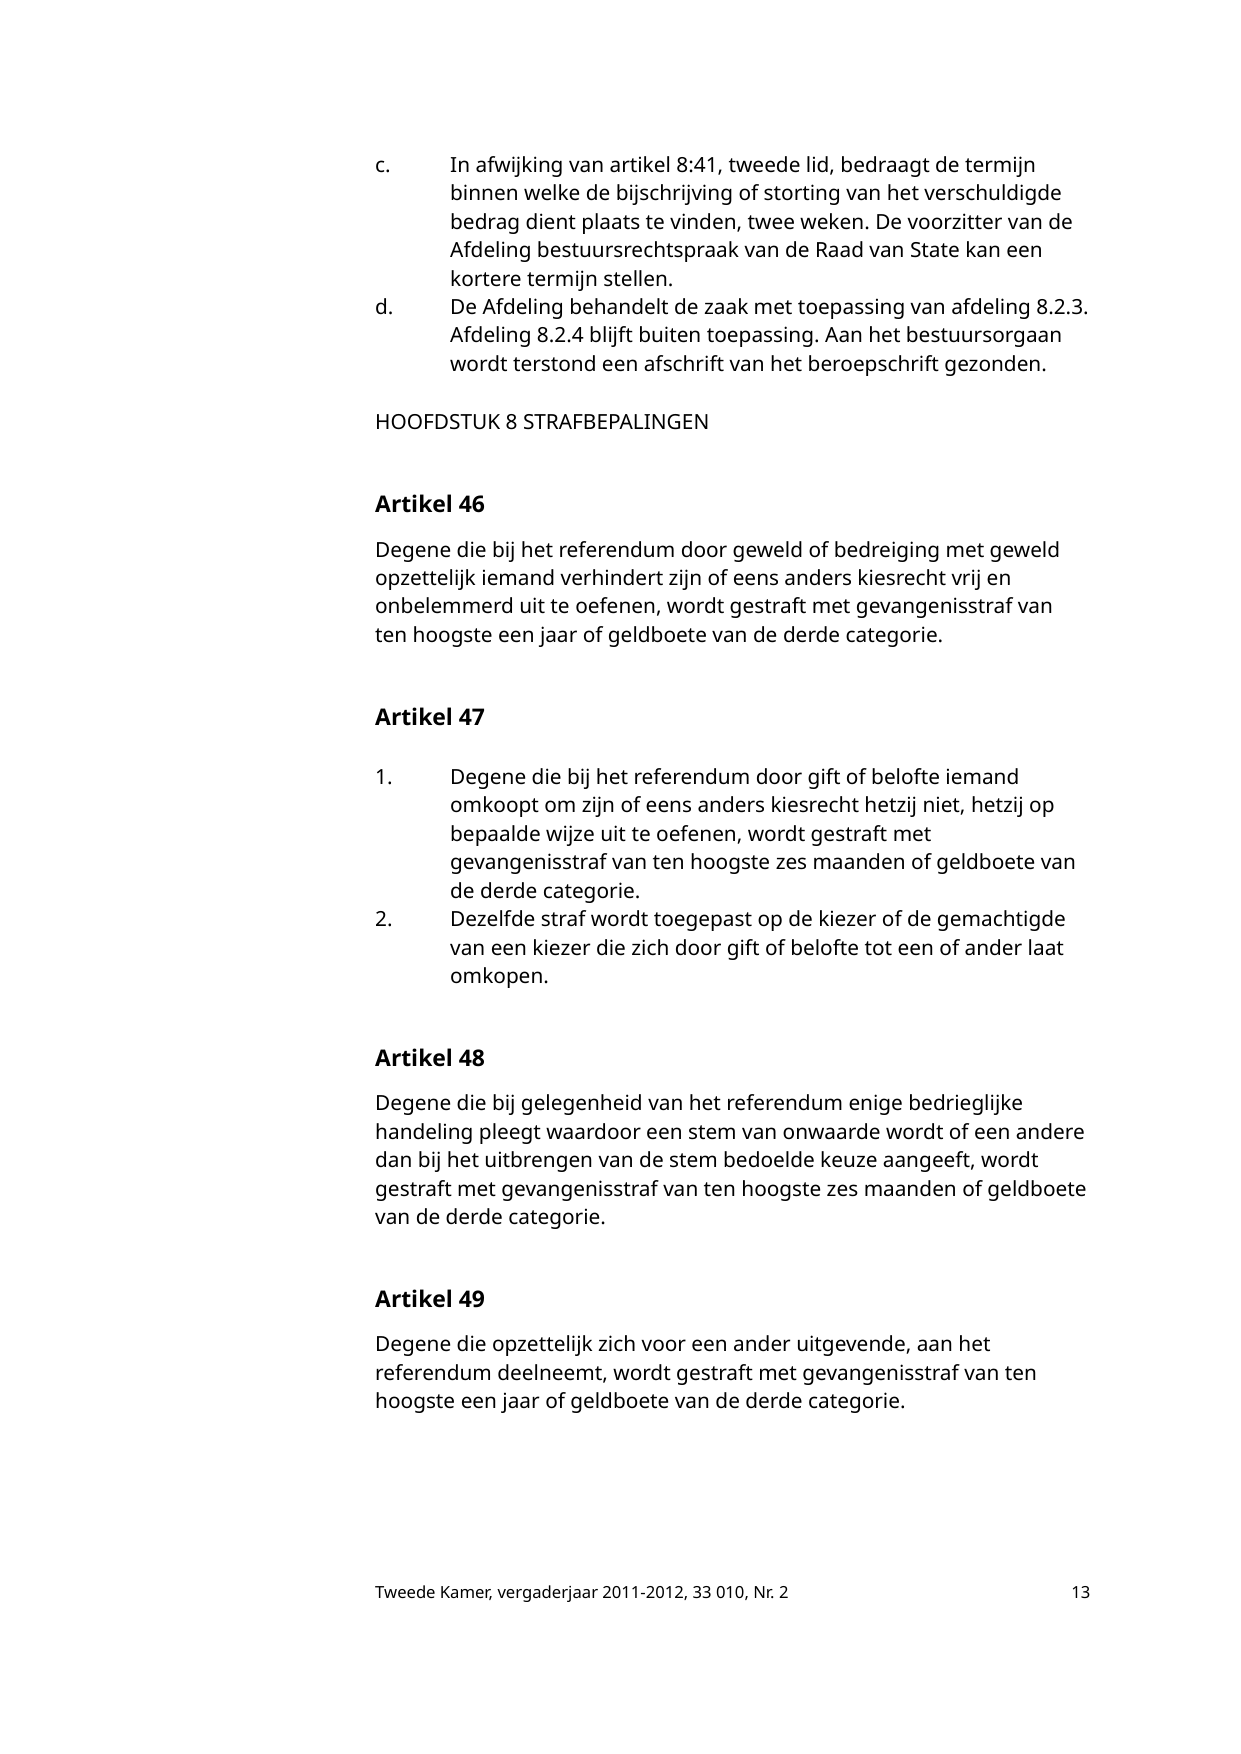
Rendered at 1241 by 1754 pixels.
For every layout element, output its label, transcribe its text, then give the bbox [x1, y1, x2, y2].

list Degene die bij het referendum door gift of belofte iemand omkoopt om zijn of eens anders kiesrecht hetzij niet, hetzij op bepaalde wijze uit te oefenen, wordt gestraft met gevangenisstraf van ten hoogste zes maanden of geldboete van de derde categorie. [375, 762, 1090, 904]
list Dezelfde straf wordt toegepast op de kiezer of de gemachtigde van een kiezer die zich door gift of belofte tot een of ander laat omkopen. [375, 904, 1090, 990]
subtitle Artikel 46 [375, 488, 1090, 520]
subtitle Artikel 49 [375, 1283, 1090, 1314]
subtitle HOOFDSTUK 8 STRAFBEPALINGEN [375, 407, 1090, 436]
list In afwijking van artikel 8:41, tweede lid, bedraagt de termijn binnen welke de bijschrijving of storting van het verschuldigde bedrag dient plaats te vinden, twee weken. De voorzitter van de Afdeling bestuursrechtspraak van de Raad van State kan een kortere termijn stellen. [375, 150, 1090, 292]
text Degene die bij het referendum door geweld of bedreiging met geweld opzettelijk iemand verhindert zijn of eens anders kiesrecht vrij en onbelemmerd uit te oefenen, wordt gestraft met gevangenisstraf van ten hoogste een jaar of geldboete van de derde categorie. [375, 535, 1090, 648]
text Degene die bij gelegenheid van het referendum enige bedrieglijke handeling pleegt waardoor een stem van onwaarde wordt of een andere dan bij het uitbrengen van de stem bedoelde keuze aangeeft, wordt gestraft met gevangenisstraf van ten hoogste zes maanden of geldboete van de derde categorie. [375, 1088, 1090, 1231]
text Degene die opzettelijk zich voor een ander uitgevende, aan het referendum deelneemt, wordt gestraft met gevangenisstraf van ten hoogste een jaar of geldboete van de derde categorie. [375, 1329, 1090, 1415]
subtitle Artikel 48 [375, 1042, 1090, 1073]
subtitle Artikel 47 [375, 701, 1090, 732]
list De Afdeling behandelt de zaak met toepassing van afdeling 8.2.3. Afdeling 8.2.4 blijft buiten toepassing. Aan het bestuursorgaan wordt terstond een afschrift van het beroepschrift gezonden. [375, 292, 1090, 377]
